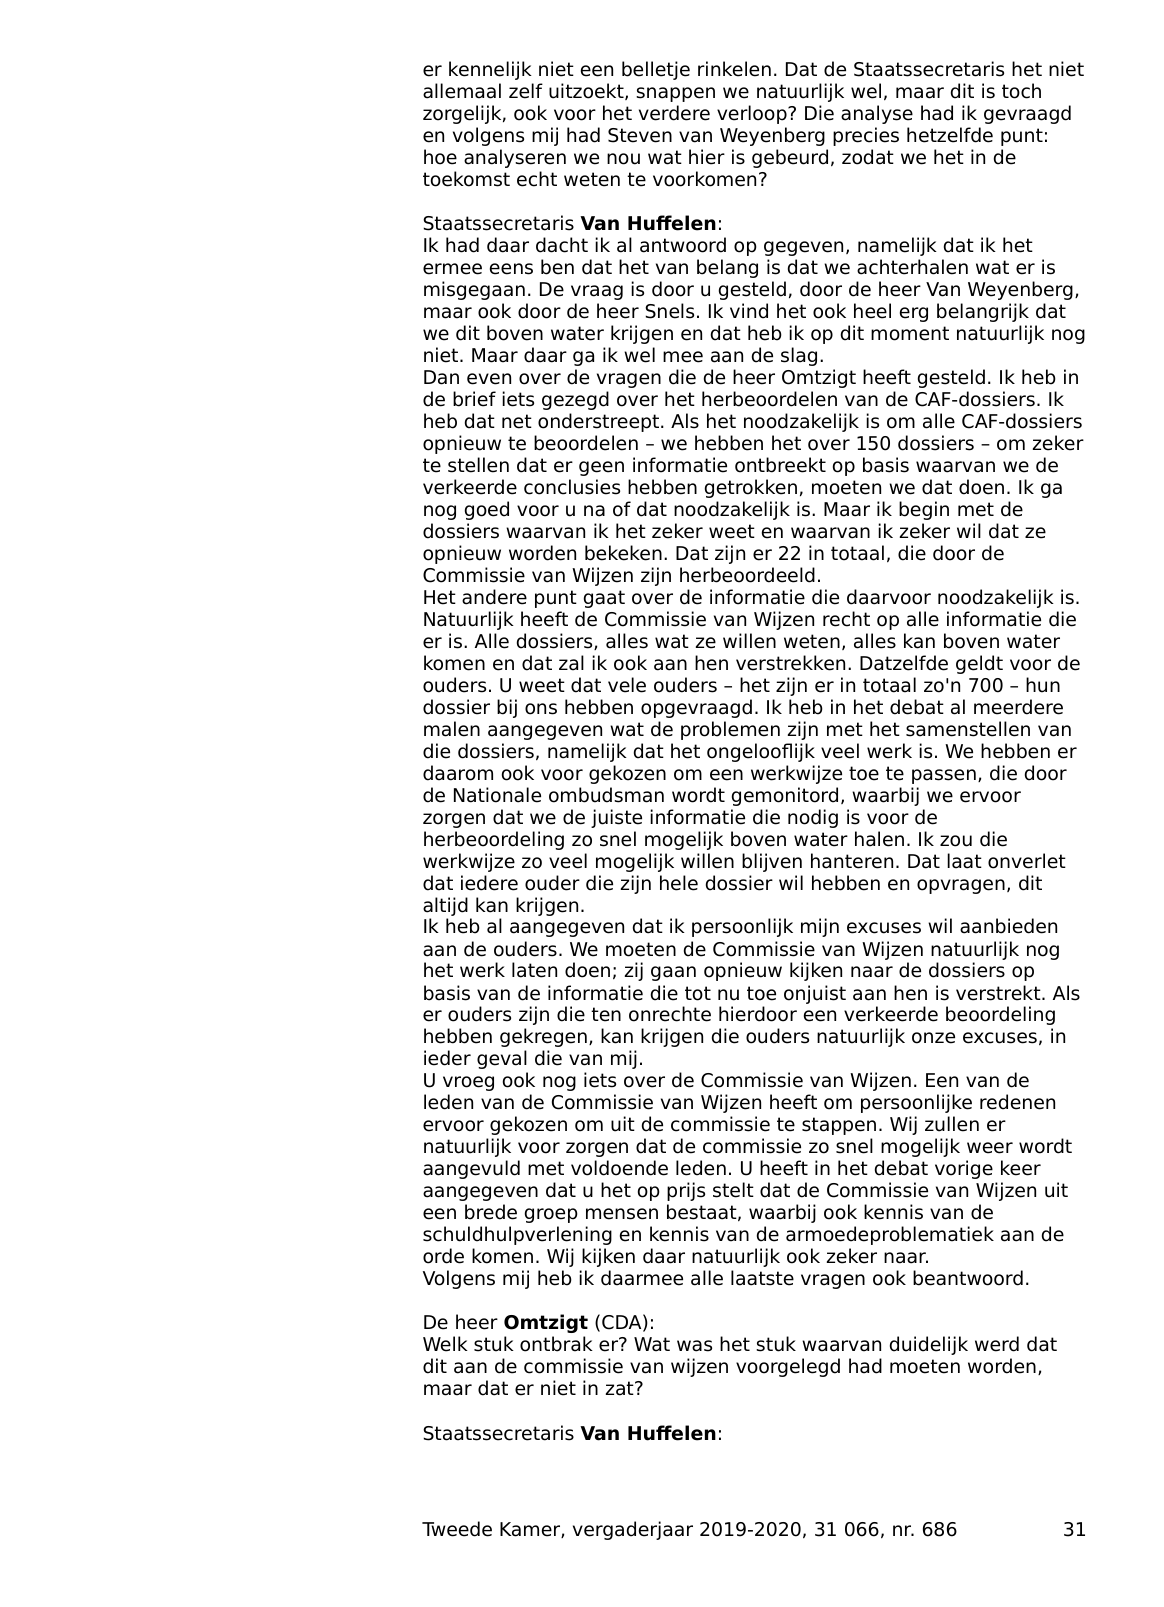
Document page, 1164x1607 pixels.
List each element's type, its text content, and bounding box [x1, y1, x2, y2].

text De heer Omtzigt (CDA): [422, 1312, 1087, 1334]
text Dan even over de vragen die de heer Omtzigt heeft gesteld. Ik heb in de brief iets gezegd over het herbeoordelen van de CAF-dossiers. Ik heb dat net onderstreept. Als het noodzakelijk is om alle CAF-dossiers opnieuw te beoordelen – we hebben het over 150 dossiers – om zeker te stellen dat er geen informatie ontbreekt op basis waarvan we de verkeerde conclusies hebben getrokken, moeten we dat doen. Ik ga nog goed voor u na of dat noodzakelijk is. Maar ik begin met de dossiers waarvan ik het zeker weet en waarvan ik zeker wil dat ze opnieuw worden bekeken. Dat zijn er 22 in totaal, die door de Commissie van Wijzen zijn herbeoordeeld. [422, 367, 1087, 587]
text Welk stuk ontbrak er? Wat was het stuk waarvan duidelijk werd dat dit aan de commissie van wijzen voorgelegd had moeten worden, maar dat er niet in zat? [422, 1334, 1087, 1400]
text Ik had daar dacht ik al antwoord op gegeven, namelijk dat ik het ermee eens ben dat het van belang is dat we achterhalen wat er is misgegaan. De vraag is door u gesteld, door de heer Van Weyenberg, maar ook door de heer Snels. Ik vind het ook heel erg belangrijk dat we dit boven water krijgen en dat heb ik op dit moment natuurlijk nog niet. Maar daar ga ik wel mee aan de slag. [422, 235, 1087, 367]
text Staatssecretaris Van Huffelen: [422, 1422, 1087, 1444]
text U vroeg ook nog iets over de Commissie van Wijzen. Een van de leden van de Commissie van Wijzen heeft om persoonlijke redenen ervoor gekozen om uit de commissie te stappen. Wij zullen er natuurlijk voor zorgen dat de commissie zo snel mogelijk weer wordt aangevuld met voldoende leden. U heeft in het debat vorige keer aangegeven dat u het op prijs stelt dat de Commissie van Wijzen uit een brede groep mensen bestaat, waarbij ook kennis van de schuldhulpverlening en kennis van de armoedeproblematiek aan de orde komen. Wij kijken daar natuurlijk ook zeker naar. [422, 1070, 1087, 1268]
text er kennelijk niet een belletje rinkelen. Dat de Staatssecretaris het niet allemaal zelf uitzoekt, snappen we natuurlijk wel, maar dit is toch zorgelijk, ook voor het verdere verloop? Die analyse had ik gevraagd en volgens mij had Steven van Weyenberg precies hetzelfde punt: hoe analyseren we nou wat hier is gebeurd, zodat we het in de toekomst echt weten te voorkomen? [422, 59, 1087, 191]
text Het andere punt gaat over de informatie die daarvoor noodzakelijk is. Natuurlijk heeft de Commissie van Wijzen recht op alle informatie die er is. Alle dossiers, alles wat ze willen weten, alles kan boven water komen en dat zal ik ook aan hen verstrekken. Datzelfde geldt voor de ouders. U weet dat vele ouders – het zijn er in totaal zo'n 700 – hun dossier bij ons hebben opgevraagd. Ik heb in het debat al meerdere malen aangegeven wat de problemen zijn met het samenstellen van die dossiers, namelijk dat het ongelooflijk veel werk is. We hebben er daarom ook voor gekozen om een werkwijze toe te passen, die door de Nationale ombudsman wordt gemonitord, waarbij we ervoor zorgen dat we de juiste informatie die nodig is voor de herbeoordeling zo snel mogelijk boven water halen. Ik zou die werkwijze zo veel mogelijk willen blijven hanteren. Dat laat onverlet dat iedere ouder die zijn hele dossier wil hebben en opvragen, dit altijd kan krijgen. [422, 587, 1087, 916]
text Volgens mij heb ik daarmee alle laatste vragen ook beantwoord. [422, 1268, 1087, 1290]
text Ik heb al aangegeven dat ik persoonlijk mijn excuses wil aanbieden aan de ouders. We moeten de Commissie van Wijzen natuurlijk nog het werk laten doen; zij gaan opnieuw kijken naar de dossiers op basis van de informatie die tot nu toe onjuist aan hen is verstrekt. Als er ouders zijn die ten onrechte hierdoor een verkeerde beoordeling hebben gekregen, kan krijgen die ouders natuurlijk onze excuses, in ieder geval die van mij. [422, 916, 1087, 1070]
text Staatssecretaris Van Huffelen: [422, 213, 1087, 235]
